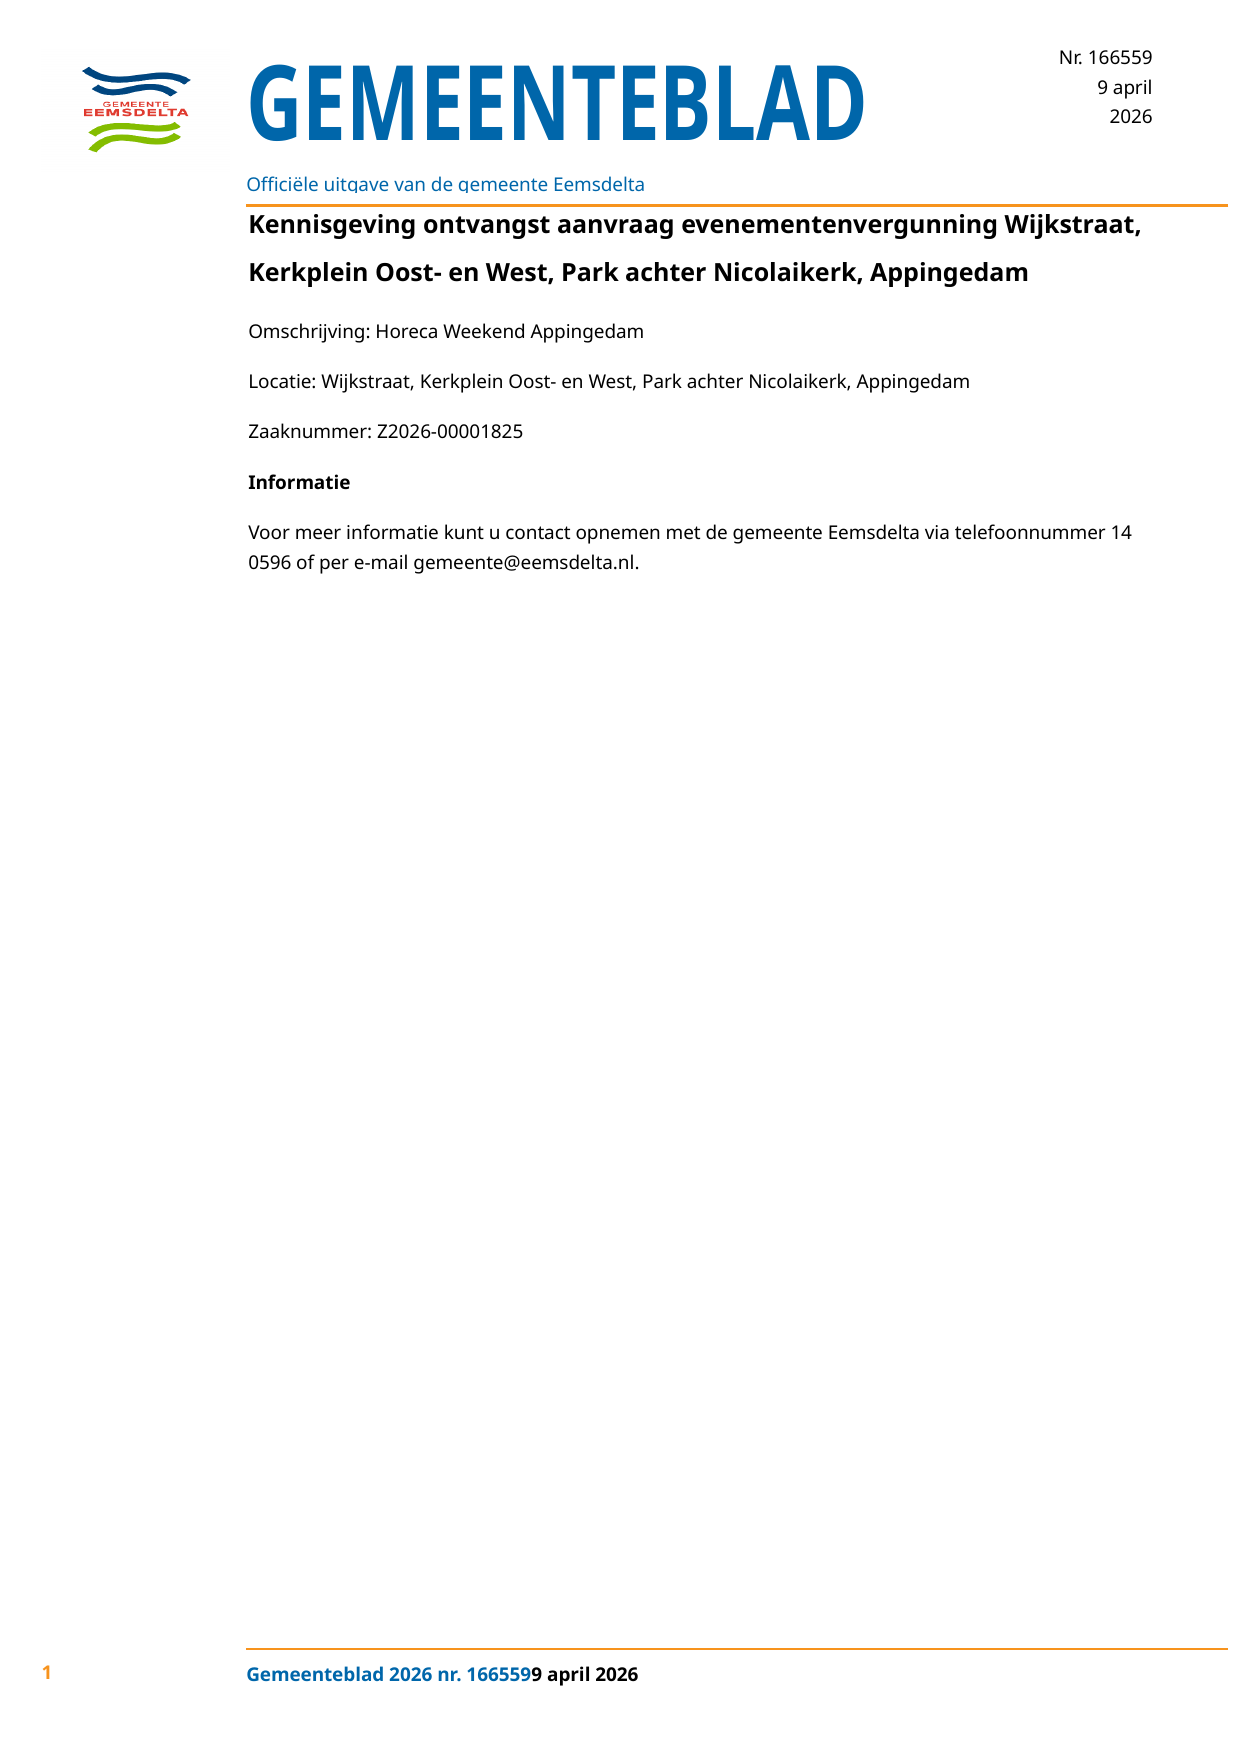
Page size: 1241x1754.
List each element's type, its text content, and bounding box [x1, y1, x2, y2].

picture [41, 47, 231, 172]
text Voor meer informatie kunt u contact opnemen met de gemeente Eemsdelta via telefoonnummer 14 0596 of per e-mail gemeente@eemsdelta.nl. [248, 519, 1152, 575]
text Zaaknummer: Z2026-00001825 [248, 419, 1152, 444]
text Locatie: Wijkstraat, Kerkplein Oost- en West, Park achter Nicolaikerk, Appingedam [248, 368, 1152, 394]
text Kennisgeving ontvangst aanvraag evenementenvergunning Wijkstraat, Kerkplein Oost- en West, Park achter Nicolaikerk, Appingedam [248, 207, 1152, 288]
text Informatie [248, 469, 1152, 495]
text Omschrijving: Horeca Weekend Appingedam [248, 318, 1152, 344]
